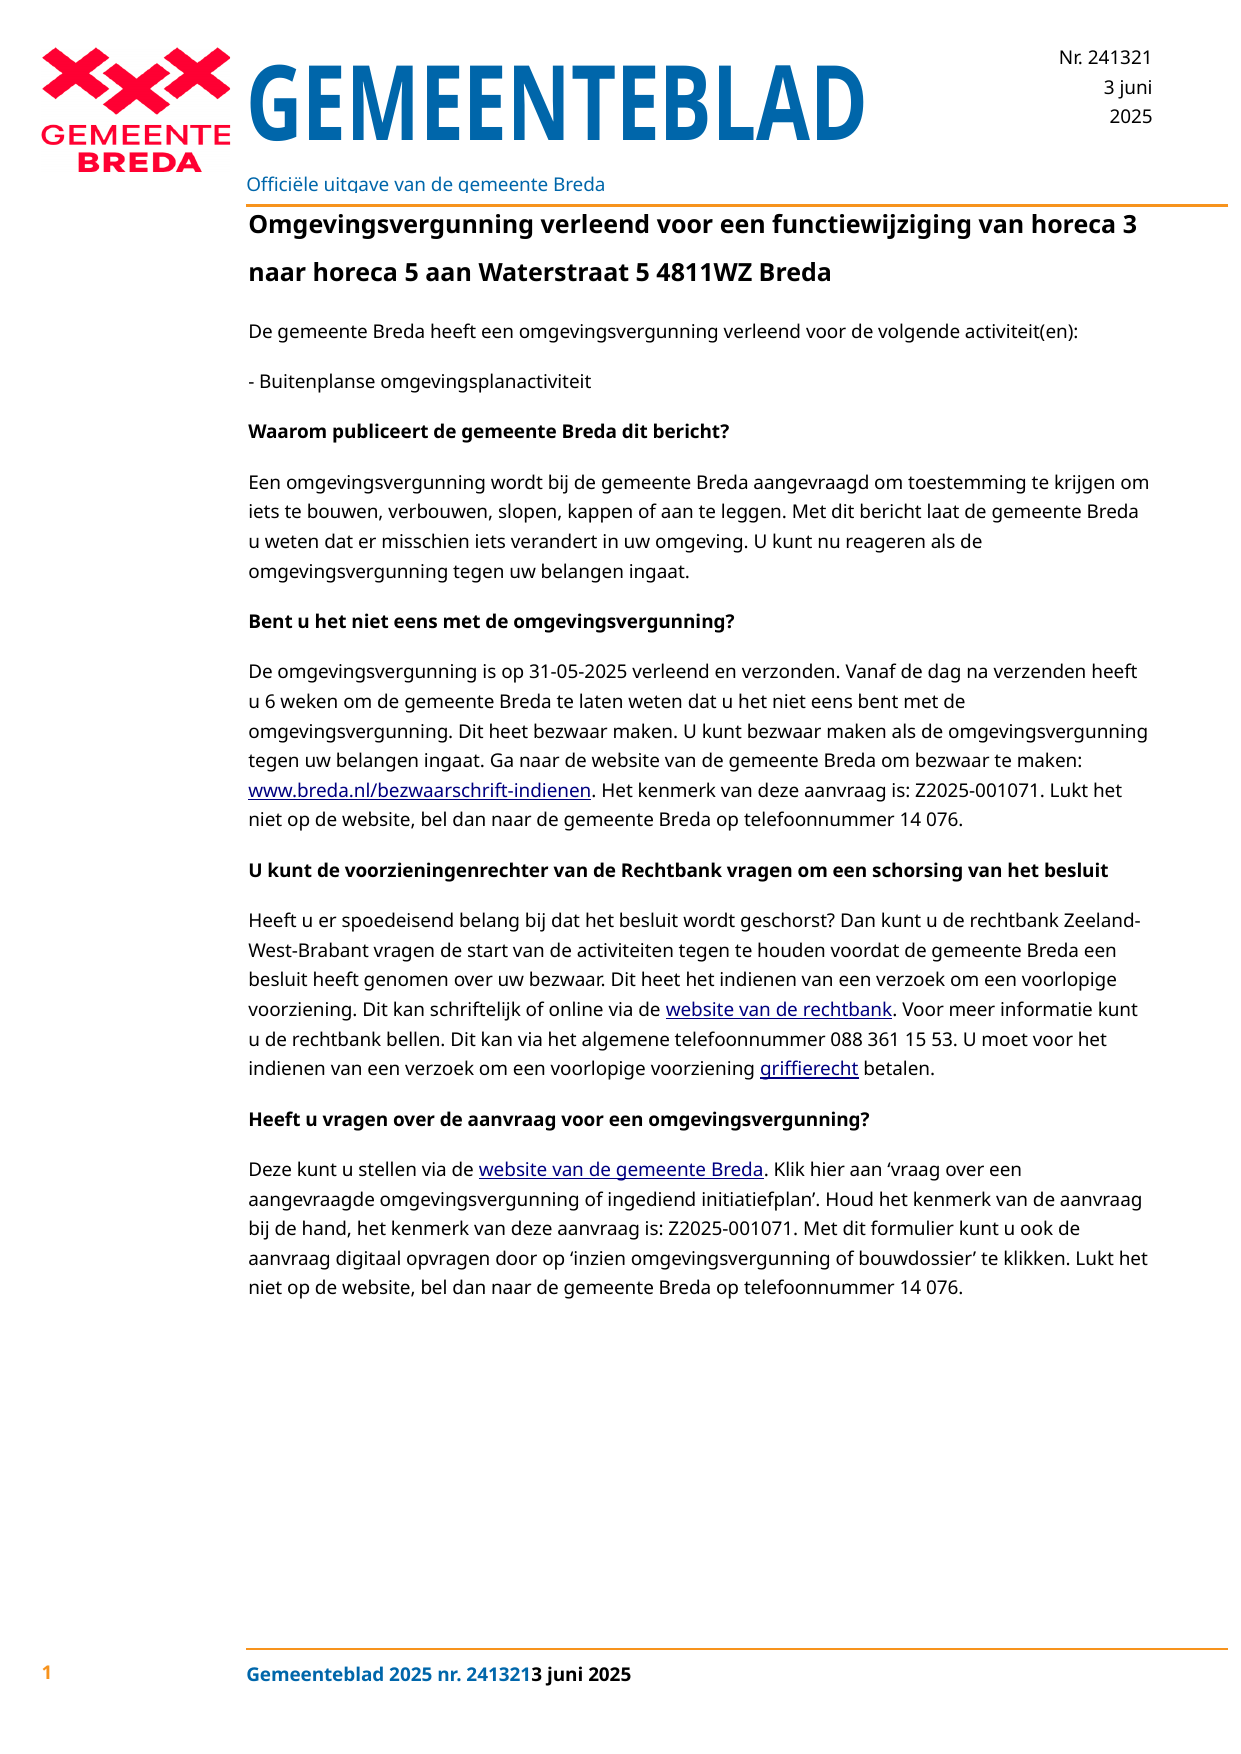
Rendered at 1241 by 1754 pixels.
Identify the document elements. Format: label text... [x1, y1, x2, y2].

text De omgevingsvergunning is op 31-05-2025 verleend en verzonden. Vanaf de dag na verzenden heeft u 6 weken om de gemeente Breda te laten weten dat u het niet eens bent met de omgevingsvergunning. Dit heet bezwaar maken. U kunt bezwaar maken als de omgevingsvergunning tegen uw belangen ingaat. Ga naar de website van de gemeente Breda om bezwaar te maken: www.breda.nl/bezwaarschrift-indienen. Het kenmerk van deze aanvraag is: Z2025-001071. Lukt het niet op de website, bel dan naar de gemeente Breda op telefoonnummer 14 076. [248, 659, 1152, 832]
text U kunt de voorzieningenrechter van de Rechtbank vragen om een schorsing van het besluit [248, 857, 1152, 883]
text Heeft u er spoedeisend belang bij dat het besluit wordt geschorst? Dan kunt u de rechtbank Zeeland-West-Brabant vragen de start van de activiteiten tegen te houden voordat de gemeente Breda een besluit heeft genomen over uw bezwaar. Dit heet het indienen van een verzoek om een voorlopige voorziening. Dit kan schriftelijk of online via de website van de rechtbank. Voor meer informatie kunt u de rechtbank bellen. Dit kan via het algemene telefoonnummer 088 361 15 53. U moet voor het indienen van een verzoek om een voorlopige voorziening griffierecht betalen. [248, 907, 1152, 1081]
text Heeft u vragen over de aanvraag voor een omgevingsvergunning? [248, 1106, 1152, 1132]
text - Buitenplanse omgevingsplanactiviteit [248, 368, 1152, 394]
text Deze kunt u stellen via de website van de gemeente Breda. Klik hier aan ‘vraag over een aangevraagde omgevingsvergunning of ingediend initiatiefplan’. Houd het kenmerk van de aanvraag bij de hand, het kenmerk van deze aanvraag is: Z2025-001071. Met dit formulier kunt u ook de aanvraag digitaal opvragen door op ‘inzien omgevingsvergunning of bouwdossier’ te klikken. Lukt het niet op de website, bel dan naar de gemeente Breda op telefoonnummer 14 076. [248, 1156, 1152, 1300]
text De gemeente Breda heeft een omgevingsvergunning verleend voor de volgende activiteit(en): [248, 318, 1152, 344]
picture [41, 47, 231, 172]
text Omgevingsvergunning verleend voor een functiewijziging van horeca 3 naar horeca 5 aan Waterstraat 5 4811WZ Breda [248, 207, 1152, 288]
text Waarom publiceert de gemeente Breda dit bericht? [248, 419, 1152, 444]
text Bent u het niet eens met de omgevingsvergunning? [248, 608, 1152, 634]
text Een omgevingsvergunning wordt bij de gemeente Breda aangevraagd om toestemming te krijgen om iets te bouwen, verbouwen, slopen, kappen of aan te leggen. Met dit bericht laat de gemeente Breda u weten dat er misschien iets verandert in uw omgeving. U kunt nu reageren als de omgevingsvergunning tegen uw belangen ingaat. [248, 469, 1152, 584]
